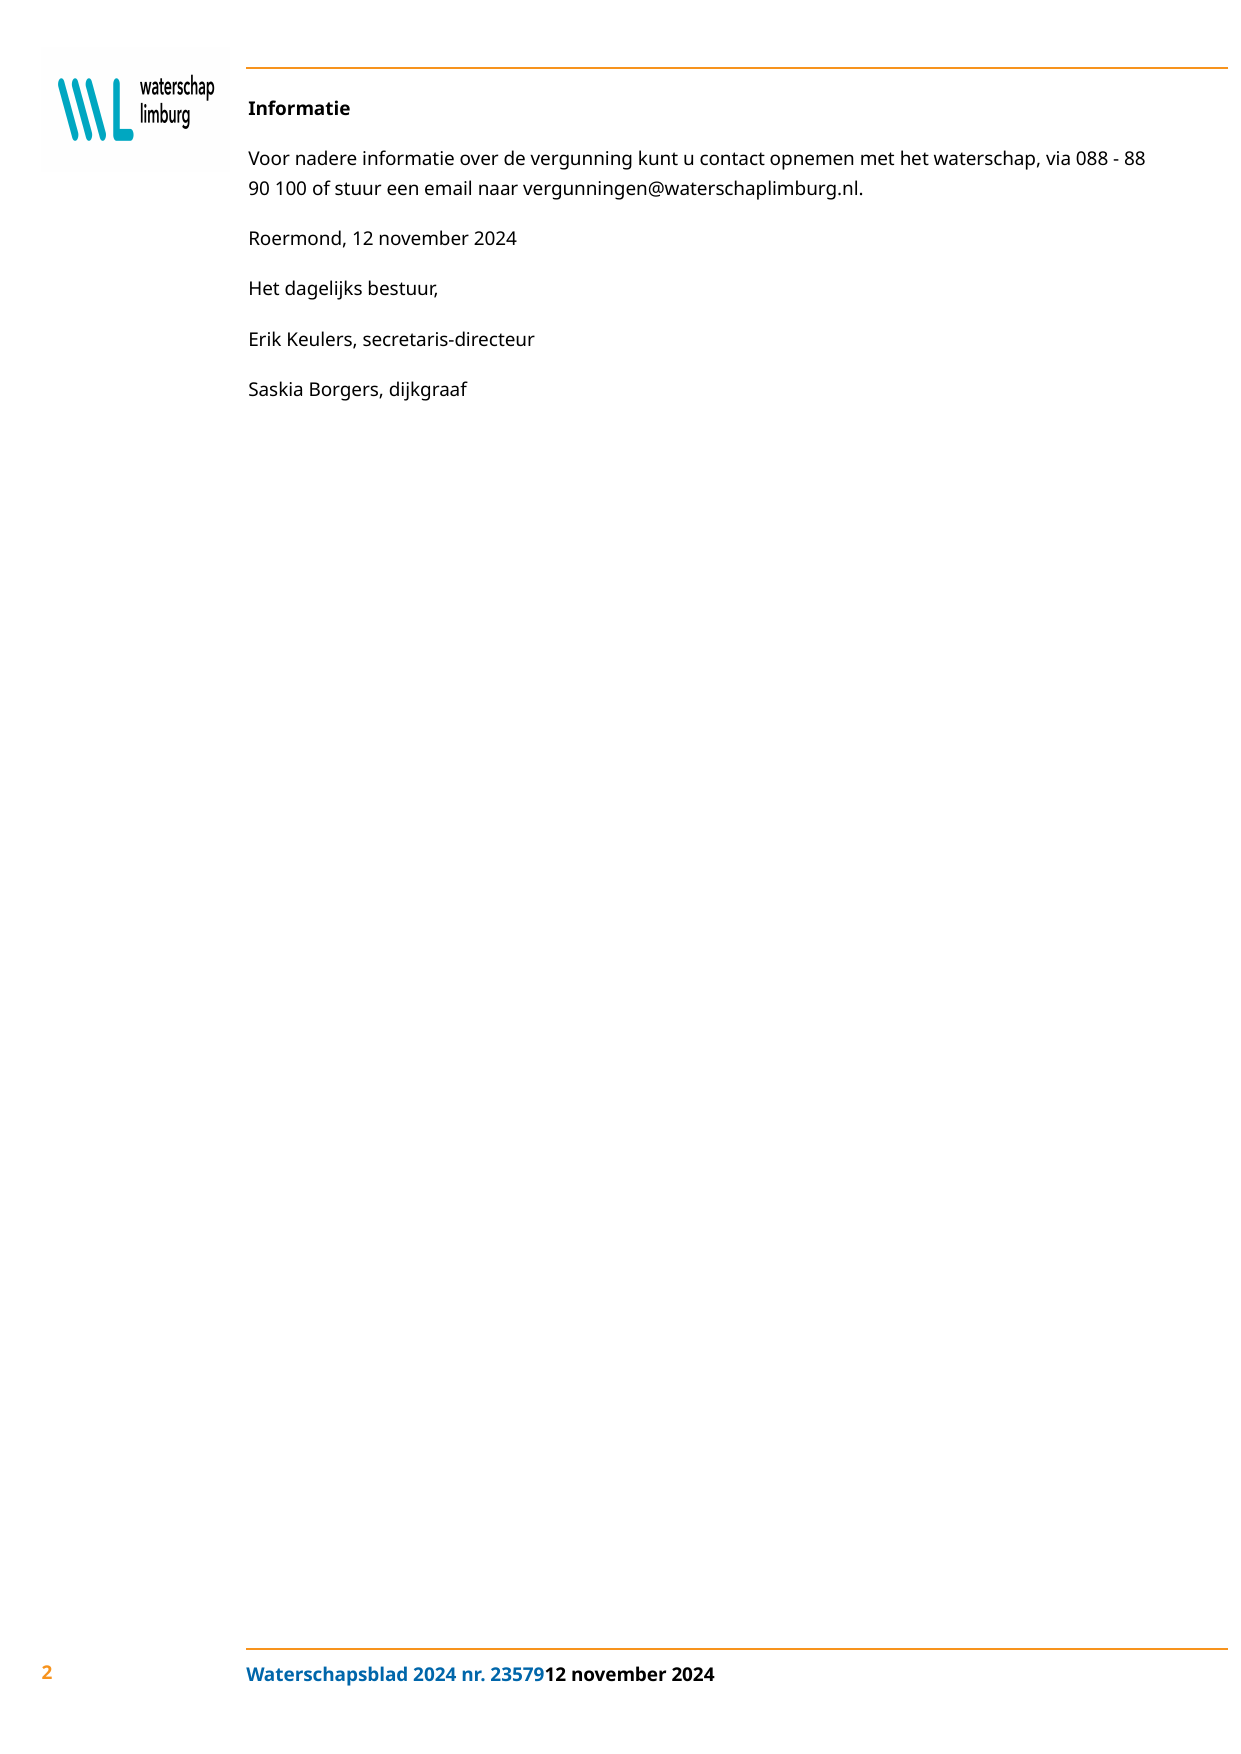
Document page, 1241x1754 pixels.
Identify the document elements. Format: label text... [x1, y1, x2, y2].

text Erik Keulers, secretaris-directeur [248, 326, 1152, 352]
text Het dagelijks bestuur, [248, 276, 1152, 301]
text Saskia Borgers, dijkgraaf [248, 376, 1152, 402]
text Roermond, 12 november 2024 [248, 225, 1152, 251]
picture [41, 47, 231, 172]
text Voor nadere informatie over de vergunning kunt u contact opnemen met het waterschap, via 088 - 88 90 100 of stuur een email naar vergunningen@waterschaplimburg.nl. [248, 145, 1152, 201]
text Informatie [248, 95, 1152, 121]
